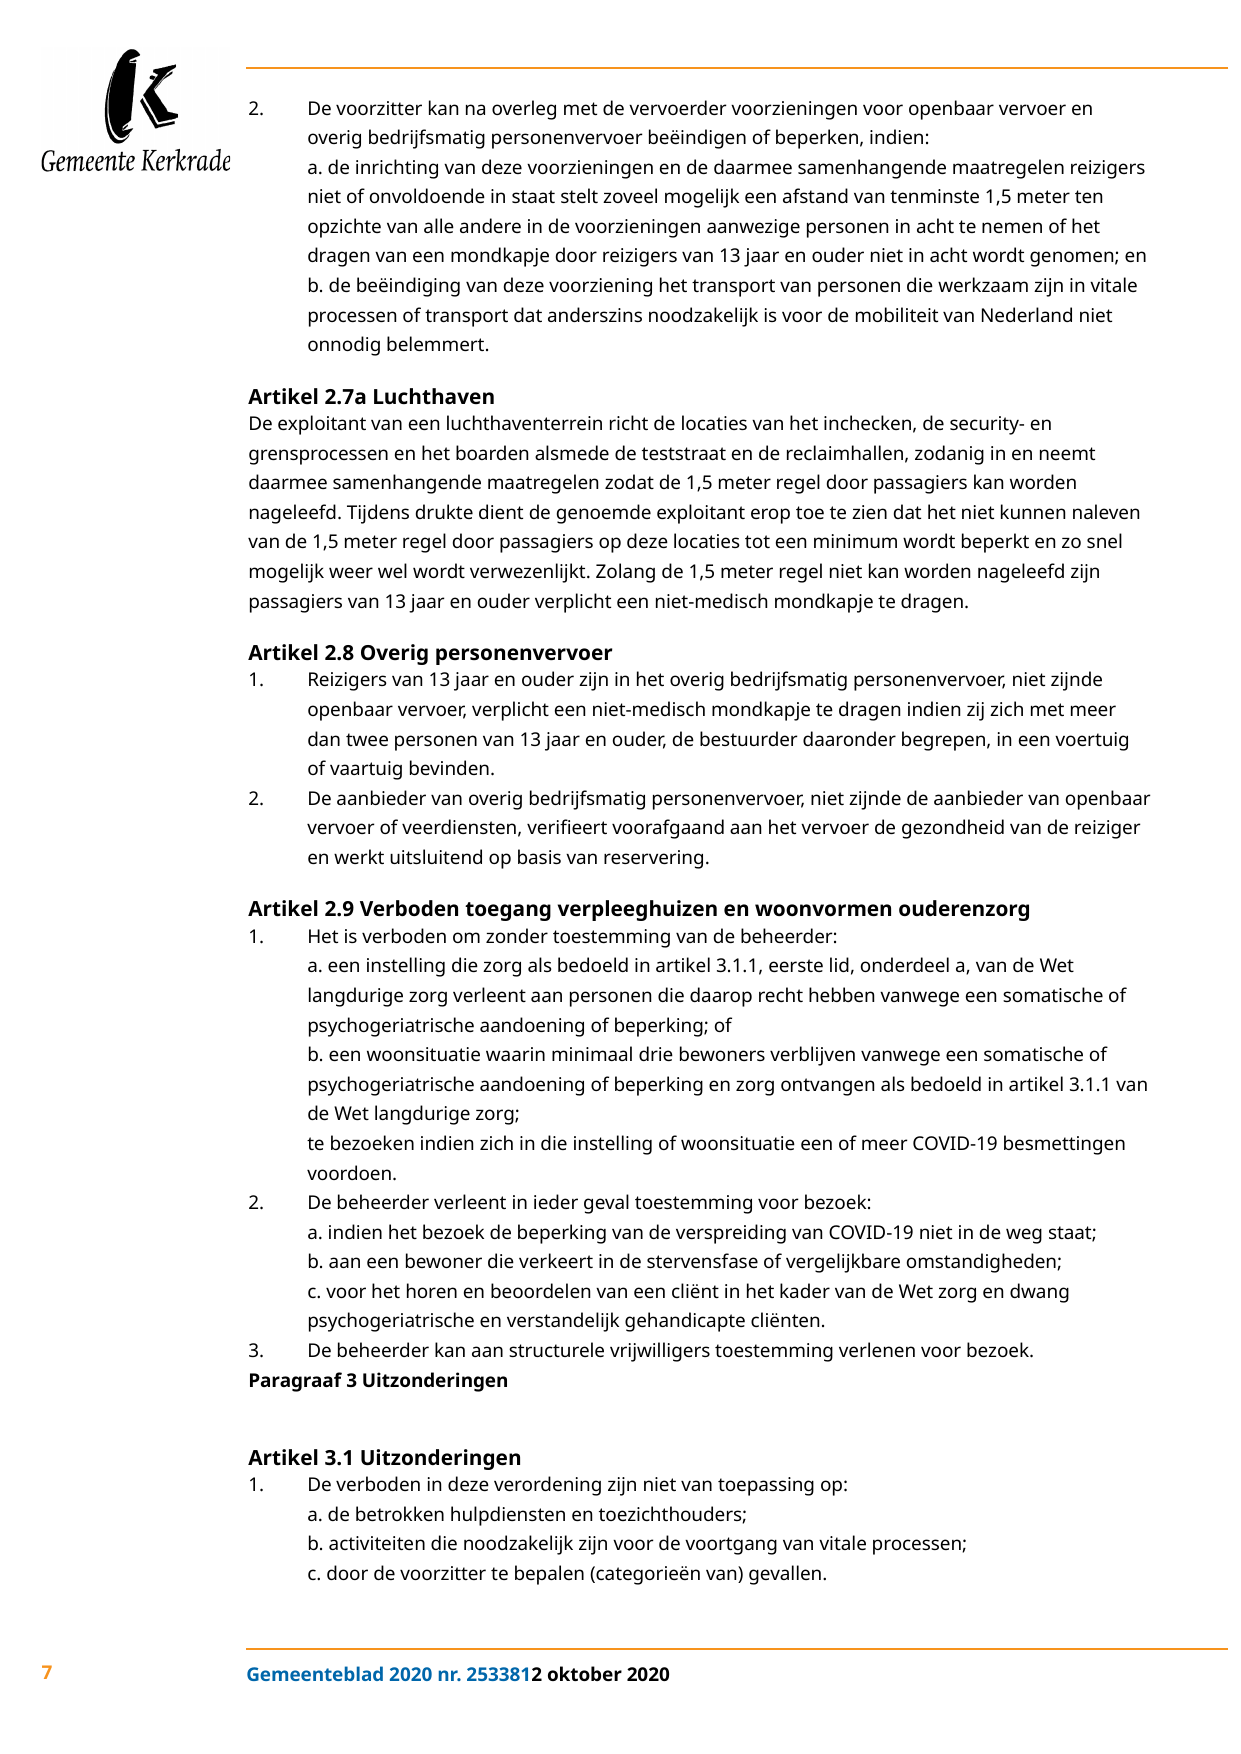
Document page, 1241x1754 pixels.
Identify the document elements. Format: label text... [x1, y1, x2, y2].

list b. de beëindiging van deze voorziening het transport van personen die werkzaam zijn in vitale processen of transport dat anderszins noodzakelijk is voor de mobiliteit van Nederland niet onnodig belemmert. [248, 272, 1152, 357]
text De exploitant van een luchthaventerrein richt de locaties van het inchecken, de security- en grensprocessen en het boarden alsmede de teststraat en de reclaimhallen, zodanig in en neemt daarmee samenhangende maatregelen zodat de 1,5 meter regel door passagiers kan worden nageleefd. Tijdens drukte dient de genoemde exploitant erop toe te zien dat het niet kunnen naleven van de 1,5 meter regel door passagiers op deze locaties tot een minimum wordt beperkt en zo snel mogelijk weer wel wordt verwezenlijkt. Zolang de 1,5 meter regel niet kan worden nageleefd zijn passagiers van 13 jaar en ouder verplicht een niet-medisch mondkapje te dragen. [248, 410, 1152, 613]
list c. door de voorzitter te bepalen (categorieën van) gevallen. [248, 1560, 1152, 1586]
list b. aan een bewoner die verkeert in de stervensfase of vergelijkbare omstandigheden; [248, 1248, 1152, 1274]
text Artikel 2.9 Verboden toegang verpleeghuizen en woonvormen ouderenzorg [248, 894, 1152, 923]
text Artikel 2.8 Overig personenvervoer [248, 638, 1152, 667]
list De aanbieder van overig bedrijfsmatig personenvervoer, niet zijnde de aanbieder van openbaar vervoer of veerdiensten, verifieert voorafgaand aan het vervoer de gezondheid van de reiziger en werkt uitsluitend op basis van reservering. [248, 785, 1152, 870]
list Het is verboden om zonder toestemming van de beheerder: [248, 923, 1152, 949]
list a. de betrokken hulpdiensten en toezichthouders; [248, 1501, 1152, 1527]
list Reizigers van 13 jaar en ouder zijn in het overig bedrijfsmatig personenvervoer, niet zijnde openbaar vervoer, verplicht een niet-medisch mondkapje te dragen indien zij zich met meer dan twee personen van 13 jaar en ouder, de bestuurder daaronder begrepen, in een voertuig of vaartuig bevinden. [248, 667, 1152, 781]
list a. een instelling die zorg als bedoeld in artikel 3.1.1, eerste lid, onderdeel a, van de Wet langdurige zorg verleent aan personen die daarop recht hebben vanwege een somatische of psychogeriatrische aandoening of beperking; of [248, 953, 1152, 1037]
list De beheerder verleent in ieder geval toestemming voor bezoek: [248, 1189, 1152, 1215]
text Paragraaf 3 Uitzonderingen [248, 1367, 1152, 1392]
list b. een woonsituatie waarin minimaal drie bewoners verblijven vanwege een somatische of psychogeriatrische aandoening of beperking en zorg ontvangen als bedoeld in artikel 3.1.1 van de Wet langdurige zorg; [248, 1041, 1152, 1126]
text Artikel 2.7a Luchthaven [248, 382, 1152, 410]
list De beheerder kan aan structurele vrijwilligers toestemming verlenen voor bezoek. [248, 1337, 1152, 1363]
list De voorzitter kan na overleg met de vervoerder voorzieningen voor openbaar vervoer en overig bedrijfsmatig personenvervoer beëindigen of beperken, indien: [248, 95, 1152, 150]
list te bezoeken indien zich in die instelling of woonsituatie een of meer COVID-19 besmettingen voordoen. [248, 1130, 1152, 1185]
text Artikel 3.1 Uitzonderingen [248, 1443, 1152, 1471]
picture [41, 47, 231, 172]
list b. activiteiten die noodzakelijk zijn voor de voortgang van vitale processen; [248, 1531, 1152, 1556]
list De verboden in deze verordening zijn niet van toepassing op: [248, 1471, 1152, 1497]
list a. indien het bezoek de beperking van de verspreiding van COVID-19 niet in de weg staat; [248, 1219, 1152, 1244]
list c. voor het horen en beoordelen van een cliënt in het kader van de Wet zorg en dwang psychogeriatrische en verstandelijk gehandicapte cliënten. [248, 1278, 1152, 1333]
list a. de inrichting van deze voorzieningen en de daarmee samenhangende maatregelen reizigers niet of onvoldoende in staat stelt zoveel mogelijk een afstand van tenminste 1,5 meter ten opzichte van alle andere in de voorzieningen aanwezige personen in acht te nemen of het dragen van een mondkapje door reizigers van 13 jaar en ouder niet in acht wordt genomen; en [248, 154, 1152, 268]
